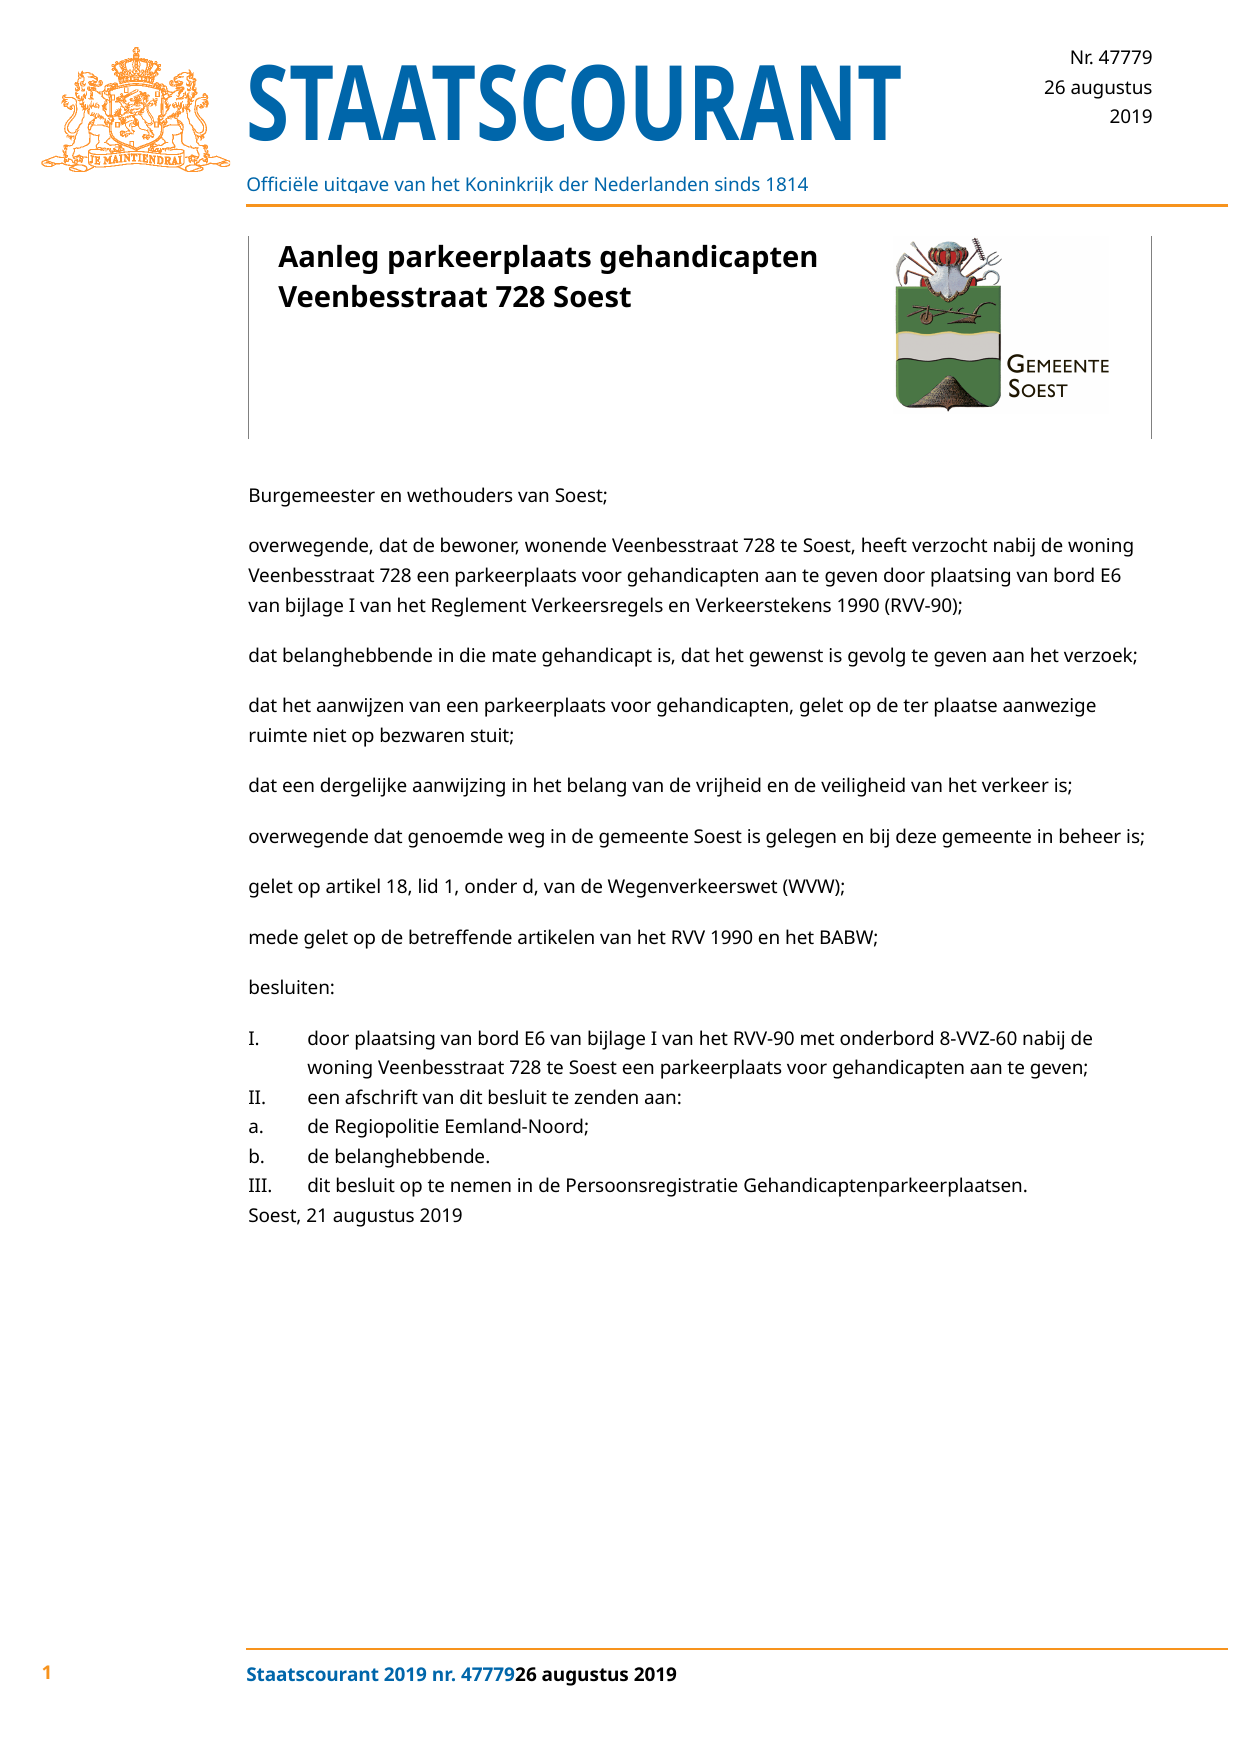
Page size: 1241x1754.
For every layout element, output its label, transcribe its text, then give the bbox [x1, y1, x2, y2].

text overwegende, dat de bewoner, wonende Veenbesstraat 728 te Soest, heeft verzocht nabij de woning Veenbesstraat 728 een parkeerplaats voor gehandicapten aan te geven door plaatsing van bord E6 van bijlage I van het Reglement Verkeersregels en Verkeerstekens 1990 (RVV-90); [248, 533, 1152, 618]
list woning Veenbesstraat 728 te Soest een parkeerplaats voor gehandicapten aan te geven; [248, 1054, 1152, 1080]
text dat een dergelijke aanwijzing in het belang van de vrijheid en de veiligheid van het verkeer is; [248, 773, 1152, 798]
table_header [850, 236, 892, 413]
text besluiten: [248, 974, 1152, 1000]
table_header Aanleg parkeerplaats gehandicapten Veenbesstraat 728 Soest [249, 236, 850, 439]
table_header [1109, 236, 1151, 413]
text overwegende dat genoemde weg in de gemeente Soest is gelegen en bij deze gemeente in beheer is; [248, 823, 1152, 849]
list dit besluit op te nemen in de Persoonsregistratie Gehandicaptenparkeerplaatsen. [248, 1173, 1152, 1198]
picture [892, 236, 1109, 414]
table_header [850, 414, 1151, 439]
text mede gelet op de betreffende artikelen van het RVV 1990 en het BABW; [248, 924, 1152, 950]
picture [41, 47, 231, 172]
text Soest, 21 augustus 2019 [248, 1202, 1152, 1228]
list de belanghebbende. [248, 1143, 1152, 1169]
text dat belanghebbende in die mate gehandicapt is, dat het gewenst is gevolg te geven aan het verzoek; [248, 642, 1152, 668]
text Burgemeester en wethouders van Soest; [248, 482, 1152, 508]
list een afschrift van dit besluit te zenden aan: [248, 1084, 1152, 1110]
list door plaatsing van bord E6 van bijlage I van het RVV-90 met onderbord 8-VVZ-60 nabij de [248, 1025, 1152, 1051]
list de Regiopolitie Eemland-Noord; [248, 1113, 1152, 1139]
text dat het aanwijzen van een parkeerplaats voor gehandicapten, gelet op de ter plaatse aanwezige ruimte niet op bezwaren stuit; [248, 693, 1152, 748]
text gelet op artikel 18, lid 1, onder d, van de Wegenverkeerswet (WVW); [248, 873, 1152, 899]
